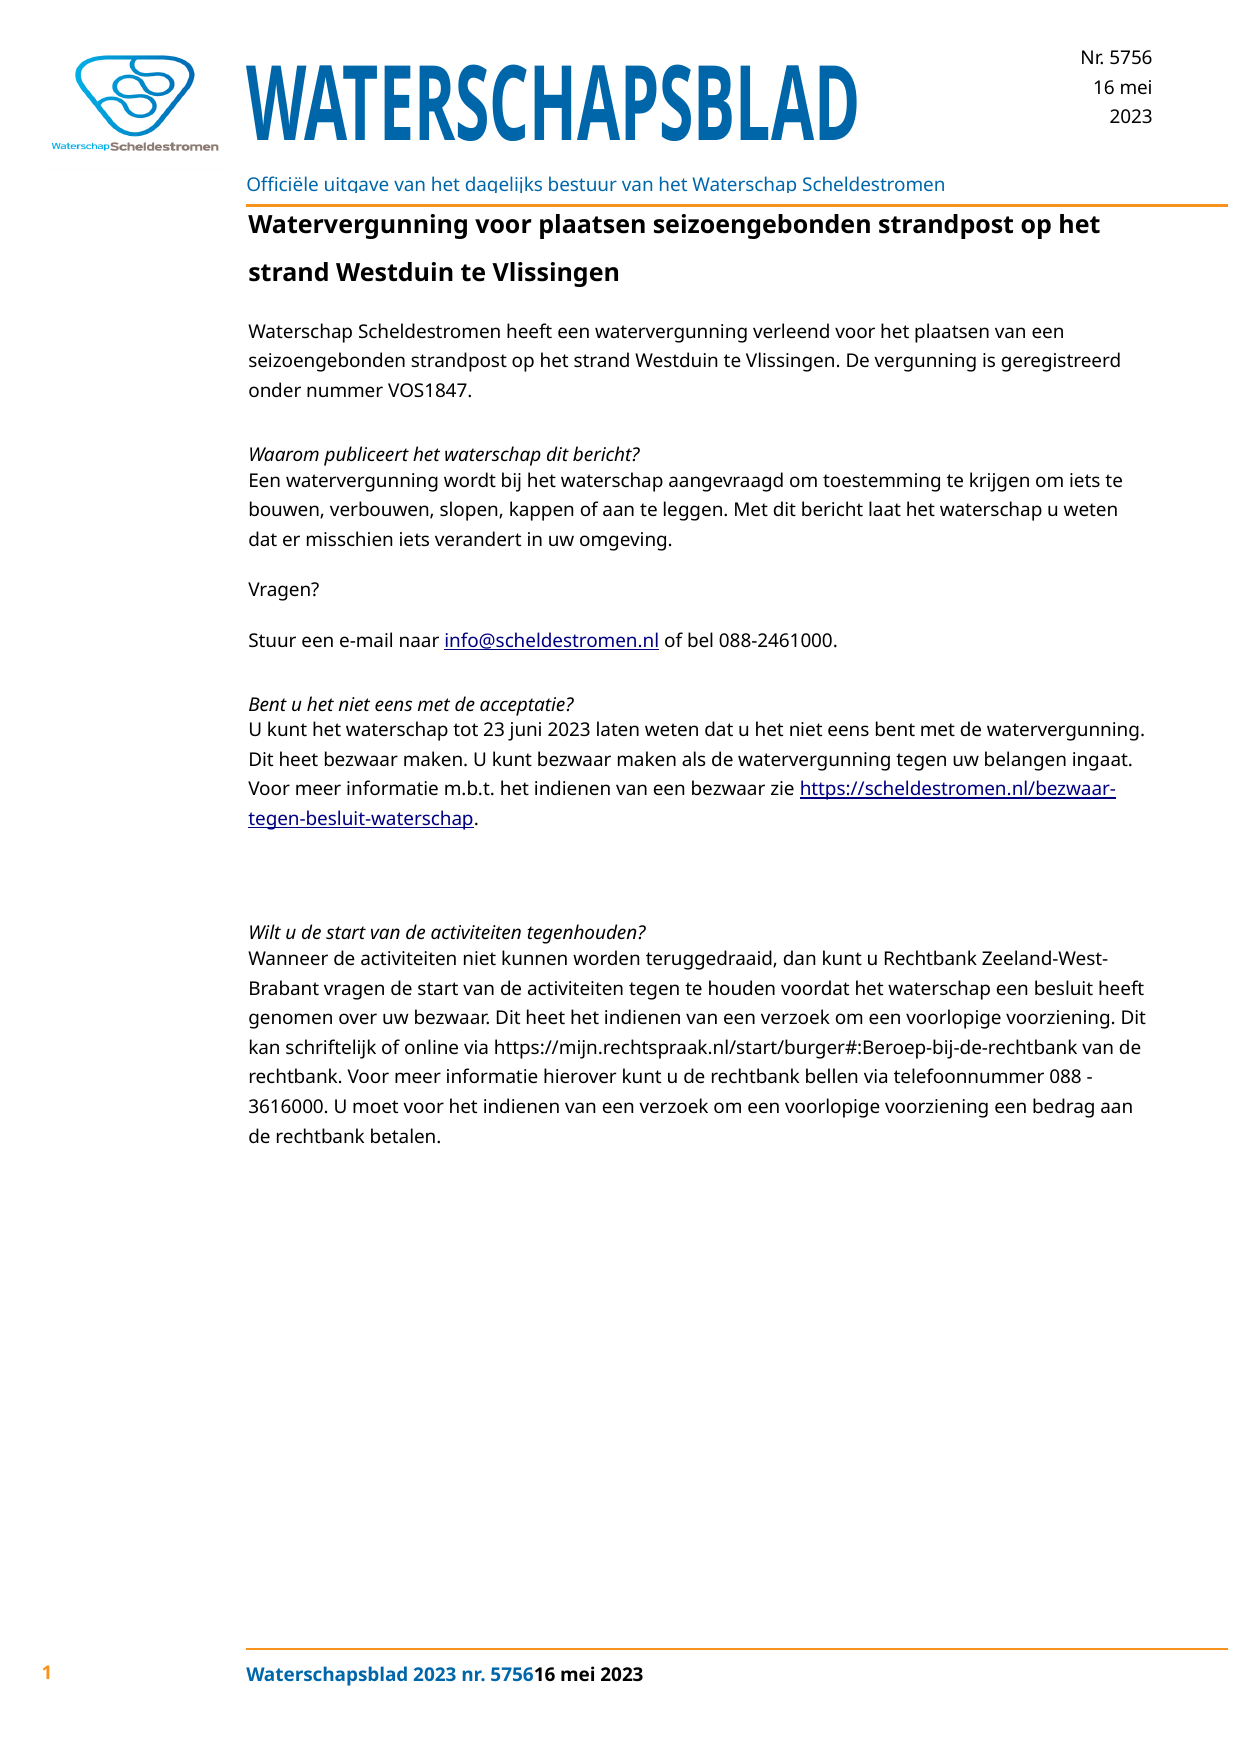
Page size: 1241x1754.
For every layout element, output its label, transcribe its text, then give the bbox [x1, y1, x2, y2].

text Vragen? [248, 576, 1152, 602]
text Bent u het niet eens met de acceptatie? [248, 691, 1152, 716]
text Waterschap Scheldestromen heeft een watervergunning verleend voor het plaatsen van een seizoengebonden strandpost op het strand Westduin te Vlissingen. De vergunning is geregistreerd onder nummer VOS1847. [248, 318, 1152, 403]
picture [41, 47, 231, 172]
text U kunt het waterschap tot 23 juni 2023 laten weten dat u het niet eens bent met de watervergunning. Dit heet bezwaar maken. U kunt bezwaar maken als de watervergunning tegen uw belangen ingaat. Voor meer informatie m.b.t. het indienen van een bezwaar zie https://scheldestromen.nl/bezwaar-tegen-besluit-waterschap. [248, 716, 1152, 831]
text Stuur een e-mail naar info@scheldestromen.nl of bel 088-2461000. [248, 627, 1152, 652]
text Wilt u de start van de activiteiten tegenhouden? [248, 919, 1152, 945]
text Waarom publiceert het waterschap dit bericht? [248, 441, 1152, 467]
text Een watervergunning wordt bij het waterschap aangevraagd om toestemming te krijgen om iets te bouwen, verbouwen, slopen, kappen of aan te leggen. Met dit bericht laat het waterschap u weten dat er misschien iets verandert in uw omgeving. [248, 467, 1152, 552]
text Wanneer de activiteiten niet kunnen worden teruggedraaid, dan kunt u Rechtbank Zeeland-West-Brabant vragen de start van de activiteiten tegen te houden voordat het waterschap een besluit heeft genomen over uw bezwaar. Dit heet het indienen van een verzoek om een voorlopige voorziening. Dit kan schriftelijk of online via https://mijn.rechtspraak.nl/start/burger#:Beroep-bij-de-rechtbank van de rechtbank. Voor meer informatie hierover kunt u de rechtbank bellen via telefoonnummer 088 - 3616000. U moet voor het indienen van een verzoek om een voorlopige voorziening een bedrag aan de rechtbank betalen. [248, 945, 1152, 1148]
text Watervergunning voor plaatsen seizoengebonden strandpost op het strand Westduin te Vlissingen [248, 207, 1152, 288]
